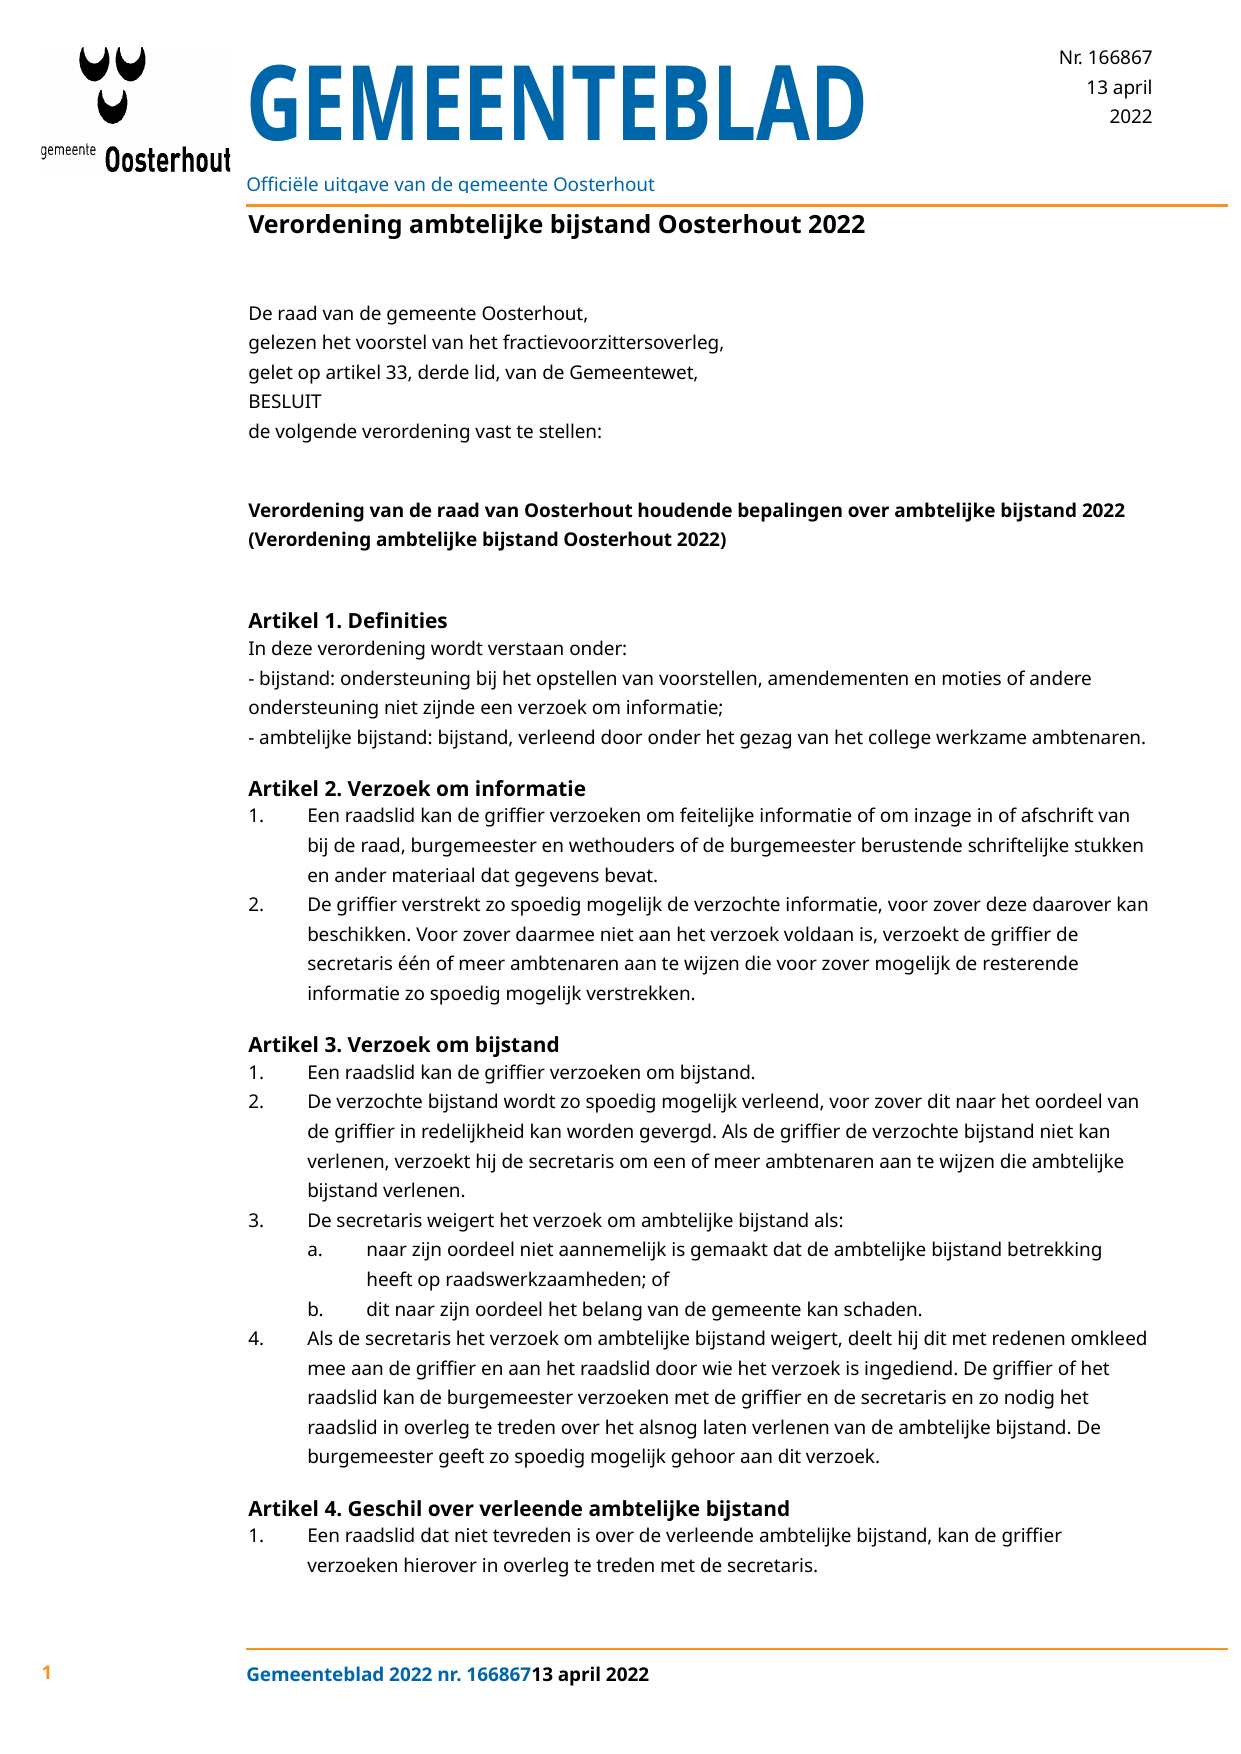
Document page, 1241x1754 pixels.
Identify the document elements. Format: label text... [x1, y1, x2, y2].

text Artikel 2. Verzoek om informatie [248, 774, 1152, 803]
list dit naar zijn oordeel het belang van de gemeente kan schaden. [307, 1296, 1152, 1321]
text gelezen het voorstel van het fractievoorzittersoverleg, [248, 329, 1152, 355]
list De secretaris weigert het verzoek om ambtelijke bijstand als: [248, 1207, 1152, 1233]
text Verordening ambtelijke bijstand Oosterhout 2022 [248, 207, 1152, 241]
list Een raadslid dat niet tevreden is over de verleende ambtelijke bijstand, kan de griffier verzoeken hierover in overleg te treden met de secretaris. [248, 1522, 1152, 1578]
text BESLUIT [248, 389, 1152, 414]
list De verzochte bijstand wordt zo spoedig mogelijk verleend, voor zover dit naar het oordeel van de griffier in redelijkheid kan worden gevergd. Als de griffier de verzochte bijstand niet kan verlenen, verzoekt hij de secretaris om een of meer ambtenaren aan te wijzen die ambtelijke bijstand verlenen. [248, 1089, 1152, 1203]
text De raad van de gemeente Oosterhout, [248, 300, 1152, 326]
picture [41, 47, 231, 172]
text Artikel 1. Definities [248, 607, 1152, 635]
text In deze verordening wordt verstaan onder: [248, 635, 1152, 661]
list Een raadslid kan de griffier verzoeken om bijstand. [248, 1059, 1152, 1085]
list Als de secretaris het verzoek om ambtelijke bijstand weigert, deelt hij dit met redenen omkleed mee aan de griffier en aan het raadslid door wie het verzoek is ingediend. De griffier of het raadslid kan de burgemeester verzoeken met de griffier en de secretaris en zo nodig het raadslid in overleg te treden over het alsnog laten verlenen van de ambtelijke bijstand. De burgemeester geeft zo spoedig mogelijk gehoor aan dit verzoek. [248, 1325, 1152, 1469]
text Artikel 4. Geschil over verleende ambtelijke bijstand [248, 1494, 1152, 1522]
text - ambtelijke bijstand: bijstand, verleend door onder het gezag van het college werkzame ambtenaren. [248, 724, 1152, 749]
text Verordening van de raad van Oosterhout houdende bepalingen over ambtelijke bijstand 2022 (Verordening ambtelijke bijstand Oosterhout 2022) [248, 497, 1152, 552]
list Een raadslid kan de griffier verzoeken om feitelijke informatie of om inzage in of afschrift van bij de raad, burgemeester en wethouders of de burgemeester berustende schriftelijke stukken en ander materiaal dat gegevens bevat. [248, 803, 1152, 888]
text gelet op artikel 33, derde lid, van de Gemeentewet, [248, 359, 1152, 385]
list naar zijn oordeel niet aannemelijk is gemaakt dat de ambtelijke bijstand betrekking heeft op raadswerkzaamheden; of [307, 1237, 1152, 1292]
text Artikel 3. Verzoek om bijstand [248, 1031, 1152, 1059]
text de volgende verordening vast te stellen: [248, 418, 1152, 444]
list De griffier verstrekt zo spoedig mogelijk de verzochte informatie, voor zover deze daarover kan beschikken. Voor zover daarmee niet aan het verzoek voldaan is, verzoekt de griffier de secretaris één of meer ambtenaren aan te wijzen die voor zover mogelijk de resterende informatie zo spoedig mogelijk verstrekken. [248, 891, 1152, 1006]
text - bijstand: ondersteuning bij het opstellen van voorstellen, amendementen en moties of andere ondersteuning niet zijnde een verzoek om informatie; [248, 665, 1152, 720]
